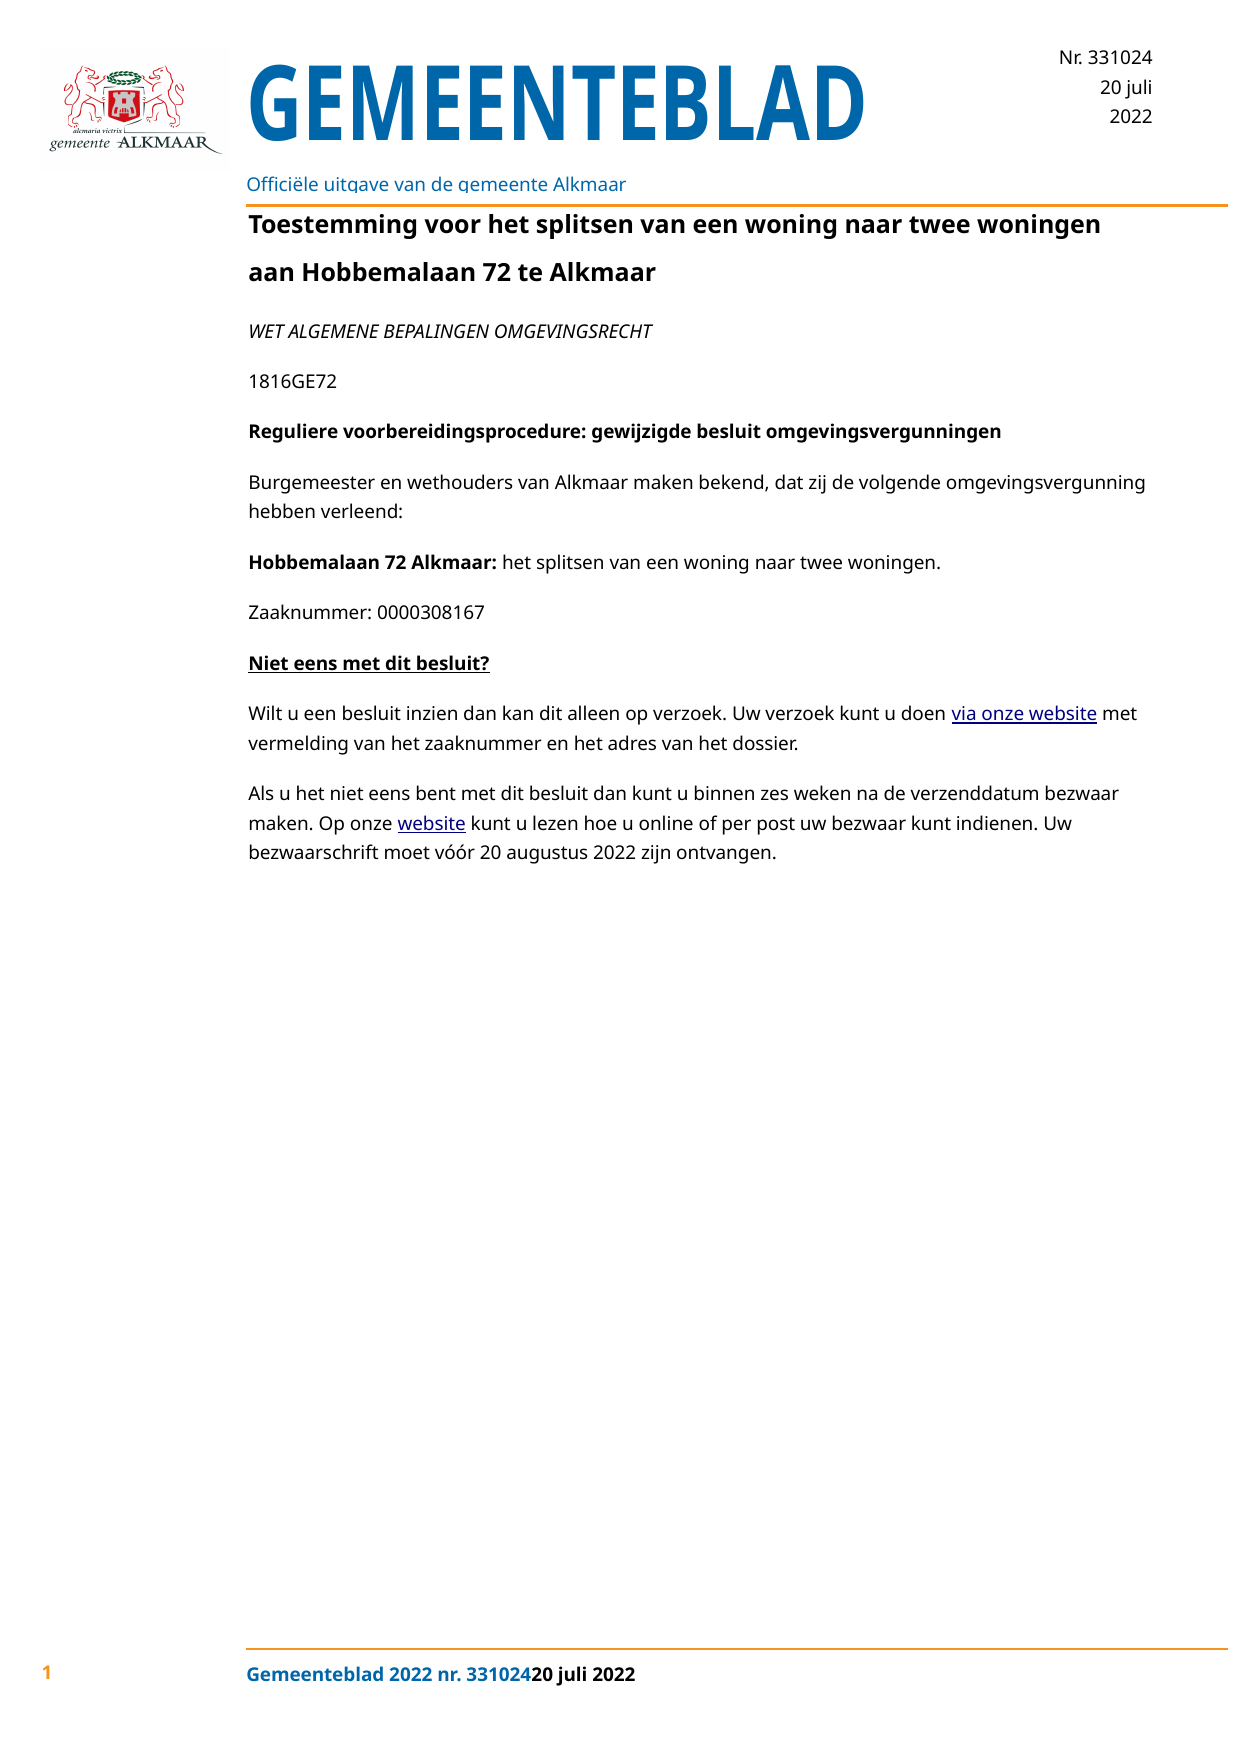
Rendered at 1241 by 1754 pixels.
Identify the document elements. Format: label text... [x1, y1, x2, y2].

text Niet eens met dit besluit? [248, 650, 1152, 676]
text WET ALGEMENE BEPALINGEN OMGEVINGSRECHT [248, 318, 1152, 344]
text Zaaknummer: 0000308167 [248, 599, 1152, 625]
text Toestemming voor het splitsen van een woning naar twee woningen aan Hobbemalaan 72 te Alkmaar [248, 207, 1152, 288]
text 1816GE72 [248, 368, 1152, 394]
text Als u het niet eens bent met dit besluit dan kunt u binnen zes weken na de verzenddatum bezwaar maken. Op onze website kunt u lezen hoe u online of per post uw bezwaar kunt indienen. Uw bezwaarschrift moet vóór 20 augustus 2022 zijn ontvangen. [248, 780, 1152, 865]
text Hobbemalaan 72 Alkmaar: het splitsen van een woning naar twee woningen. [248, 549, 1152, 575]
text Burgemeester en wethouders van Alkmaar maken bekend, dat zij de volgende omgevingsvergunning hebben verleend: [248, 469, 1152, 524]
text Wilt u een besluit inzien dan kan dit alleen op verzoek. Uw verzoek kunt u doen via onze website met vermelding van het zaaknummer en het adres van het dossier. [248, 700, 1152, 756]
text Reguliere voorbereidingsprocedure: gewijzigde besluit omgevingsvergunningen [248, 419, 1152, 444]
picture [41, 47, 231, 172]
